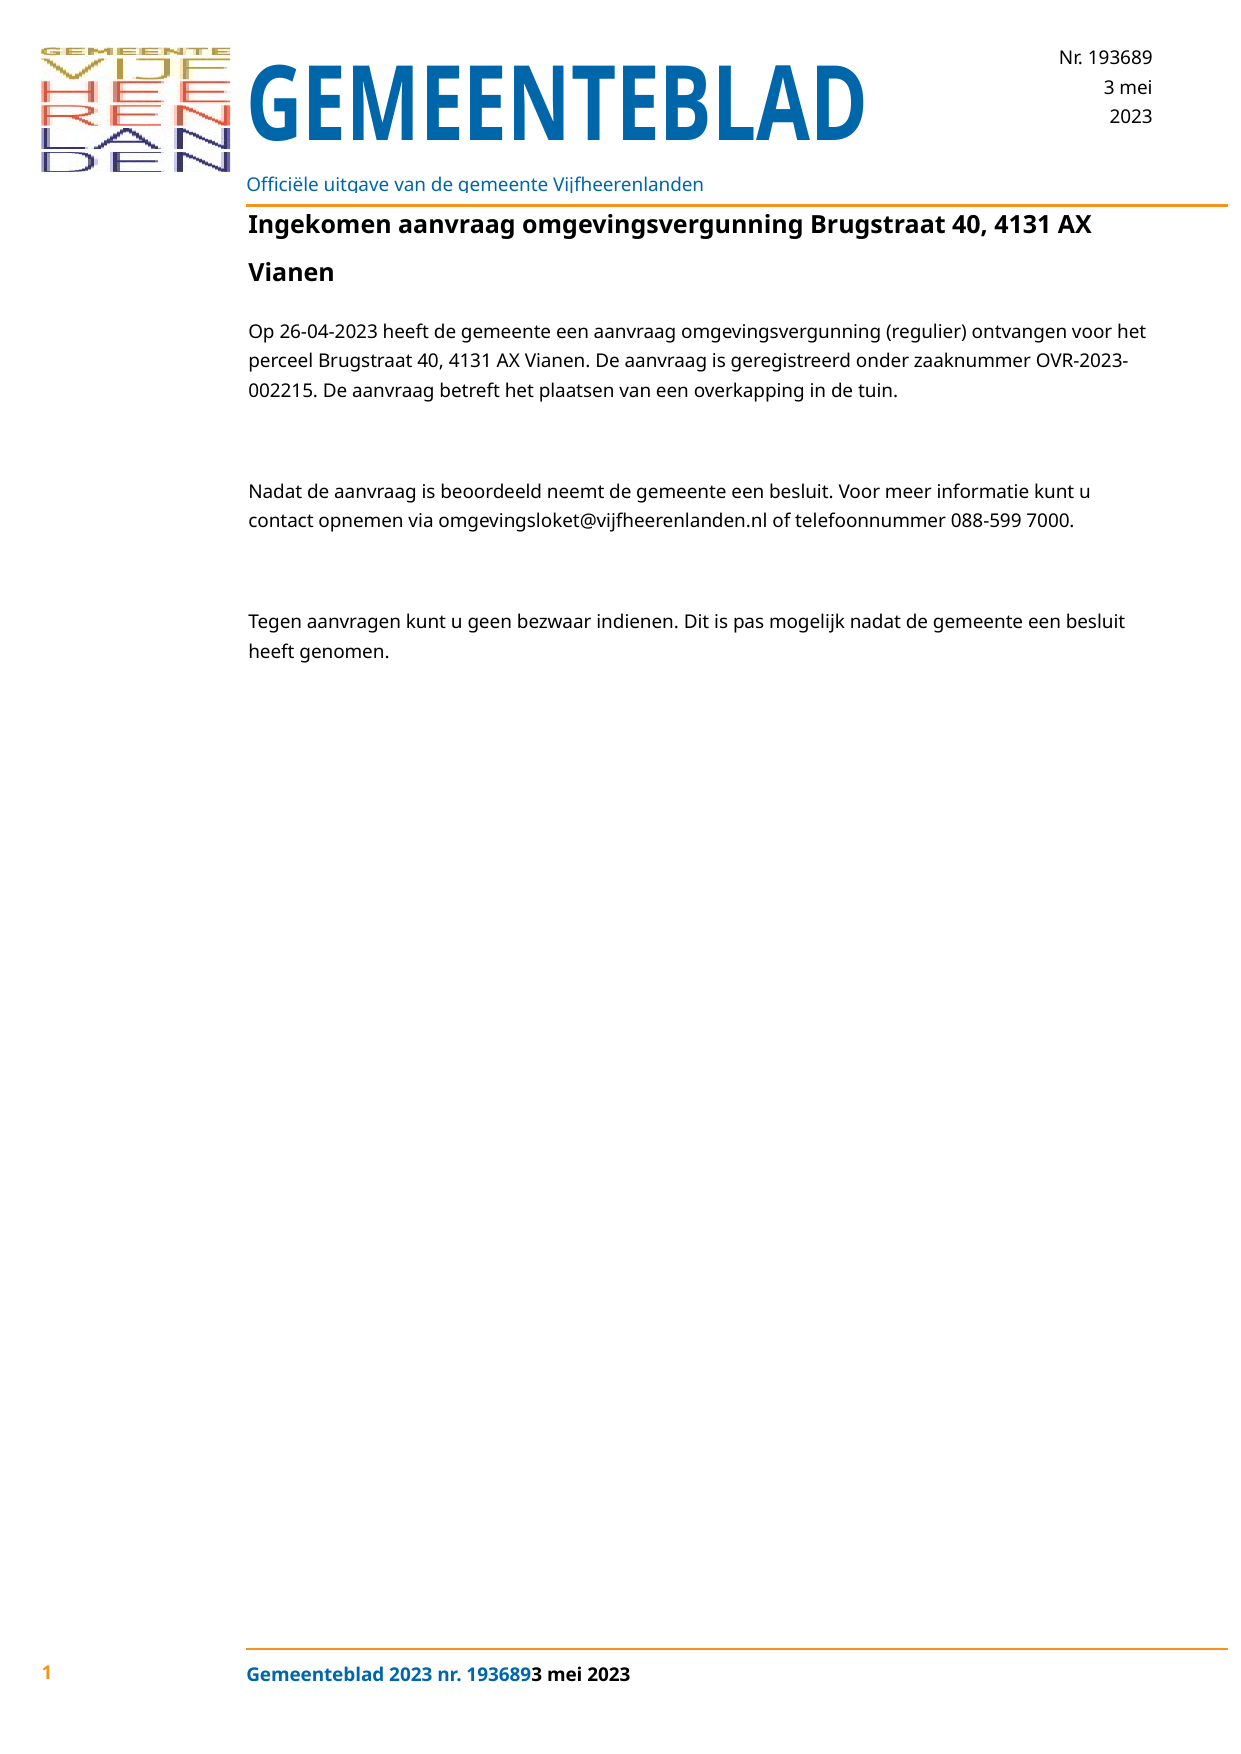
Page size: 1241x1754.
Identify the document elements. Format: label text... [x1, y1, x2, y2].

text Nadat de aanvraag is beoordeeld neemt de gemeente een besluit. Voor meer informatie kunt u contact opnemen via omgevingsloket@vijfheerenlanden.nl of telefoonnummer 088-599 7000. [248, 478, 1152, 533]
text Tegen aanvragen kunt u geen bezwaar indienen. Dit is pas mogelijk nadat de gemeente een besluit heeft genomen. [248, 608, 1152, 664]
text Op 26-04-2023 heeft de gemeente een aanvraag omgevingsvergunning (regulier) ontvangen voor het perceel Brugstraat 40, 4131 AX Vianen. De aanvraag is geregistreerd onder zaaknummer OVR-2023-002215. De aanvraag betreft het plaatsen van een overkapping in de tuin. [248, 318, 1152, 403]
picture [41, 47, 231, 172]
text Ingekomen aanvraag omgevingsvergunning Brugstraat 40, 4131 AX Vianen [248, 207, 1152, 288]
